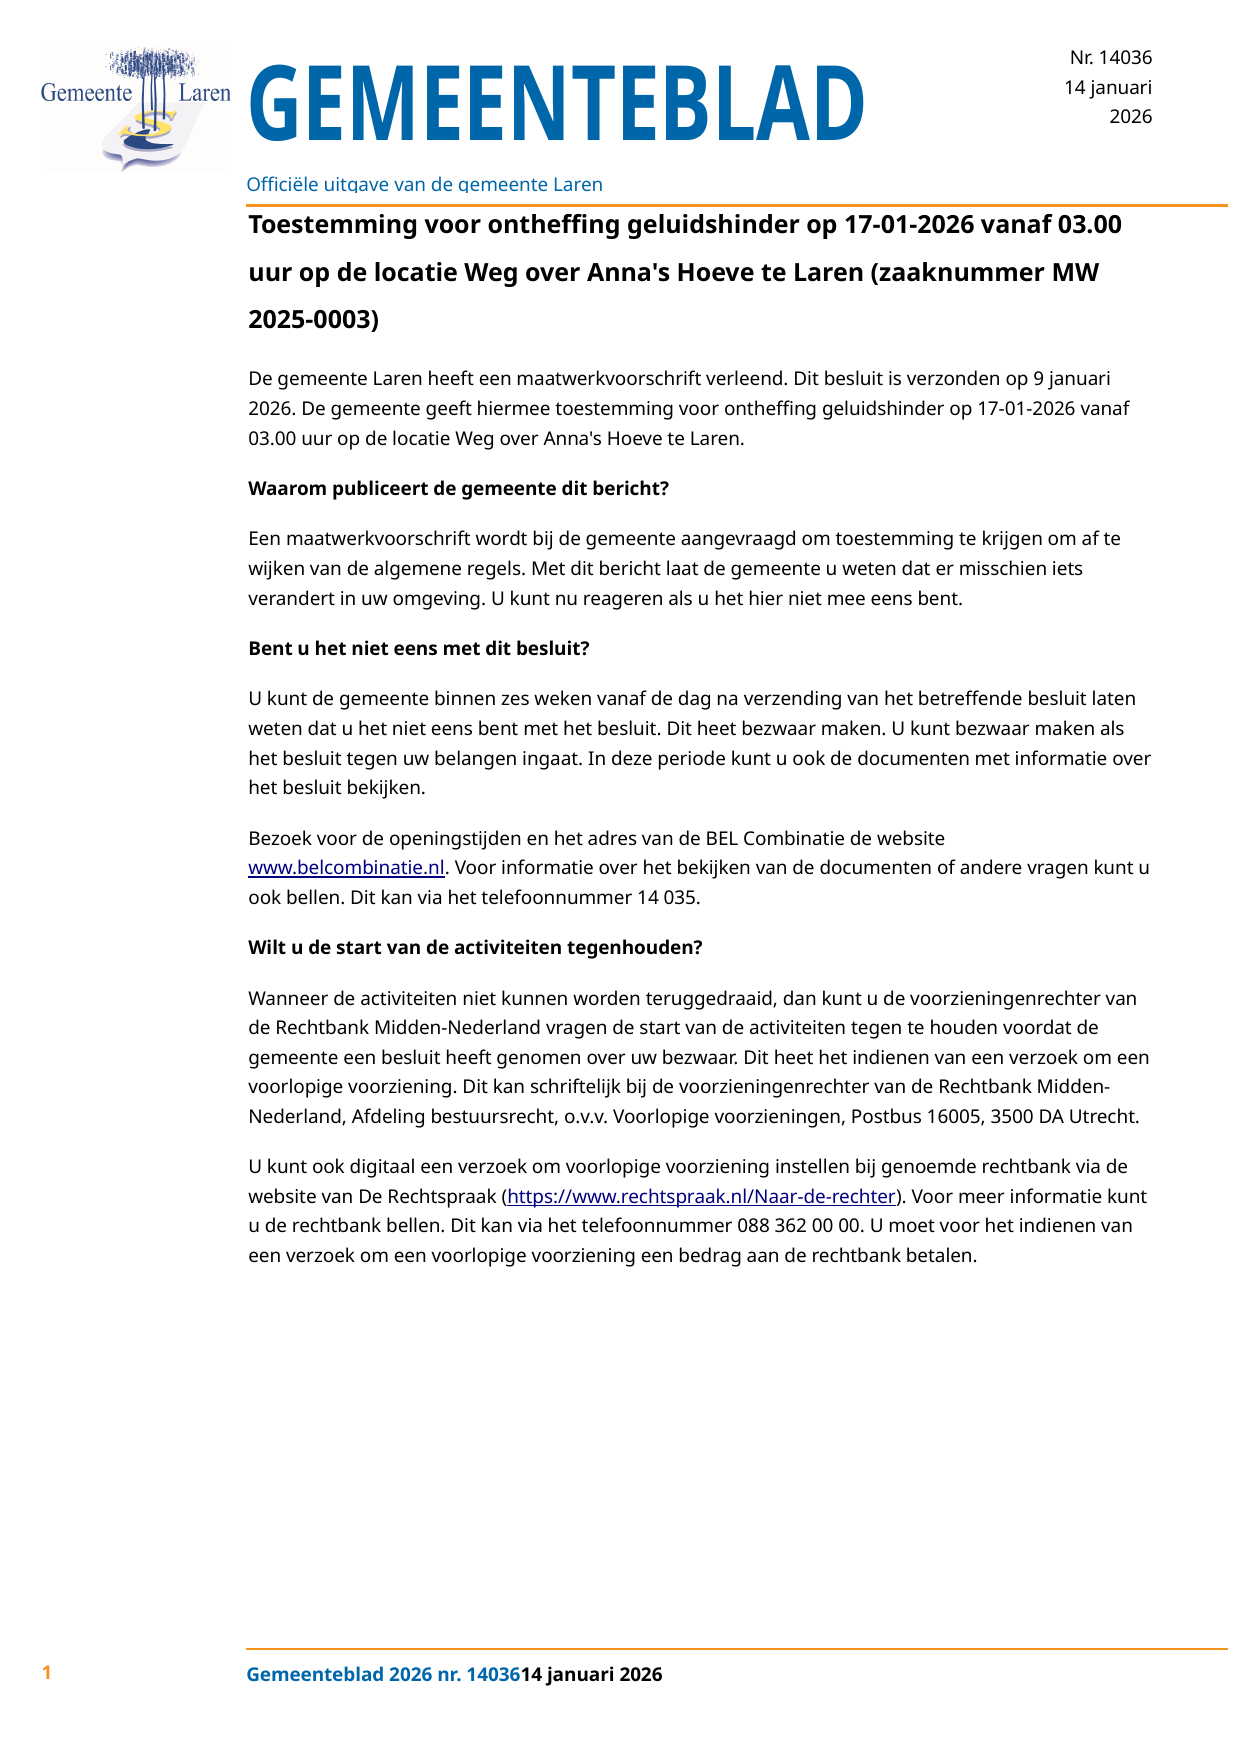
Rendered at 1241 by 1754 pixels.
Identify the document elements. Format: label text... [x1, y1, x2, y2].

text Waarom publiceert de gemeente dit bericht? [248, 475, 1152, 501]
text Wilt u de start van de activiteiten tegenhouden? [248, 934, 1152, 960]
text Wanneer de activiteiten niet kunnen worden teruggedraaid, dan kunt u de voorzieningenrechter van de Rechtbank Midden-Nederland vragen de start van de activiteiten tegen te houden voordat de gemeente een besluit heeft genomen over uw bezwaar. Dit heet het indienen van een verzoek om een voorlopige voorziening. Dit kan schriftelijk bij de voorzieningenrechter van de Rechtbank Midden-Nederland, Afdeling bestuursrecht, o.v.v. Voorlopige voorzieningen, Postbus 16005, 3500 DA Utrecht. [248, 985, 1152, 1129]
text Een maatwerkvoorschrift wordt bij de gemeente aangevraagd om toestemming te krijgen om af te wijken van de algemene regels. Met dit bericht laat de gemeente u weten dat er misschien iets verandert in uw omgeving. U kunt nu reageren als u het hier niet mee eens bent. [248, 526, 1152, 610]
text U kunt de gemeente binnen zes weken vanaf de dag na verzending van het betreffende besluit laten weten dat u het niet eens bent met het besluit. Dit heet bezwaar maken. U kunt bezwaar maken als het besluit tegen uw belangen ingaat. In deze periode kunt u ook de documenten met informatie over het besluit bekijken. [248, 686, 1152, 800]
text Bezoek voor de openingstijden en het adres van de BEL Combinatie de website www.belcombinatie.nl. Voor informatie over het bekijken van de documenten of andere vragen kunt u ook bellen. Dit kan via het telefoonnummer 14 035. [248, 825, 1152, 909]
text Toestemming voor ontheffing geluidshinder op 17-01-2026 vanaf 03.00 uur op de locatie Weg over Anna's Hoeve te Laren (zaaknummer MW 2025-0003) [248, 207, 1152, 336]
text Bent u het niet eens met dit besluit? [248, 635, 1152, 661]
text De gemeente Laren heeft een maatwerkvoorschrift verleend. Dit besluit is verzonden op 9 januari 2026. De gemeente geeft hiermee toestemming voor ontheffing geluidshinder op 17-01-2026 vanaf 03.00 uur op de locatie Weg over Anna's Hoeve te Laren. [248, 366, 1152, 450]
text U kunt ook digitaal een verzoek om voorlopige voorziening instellen bij genoemde rechtbank via de website van De Rechtspraak (https://www.rechtspraak.nl/Naar-de-rechter). Voor meer informatie kunt u de rechtbank bellen. Dit kan via het telefoonnummer 088 362 00 00. U moet voor het indienen van een verzoek om een voorlopige voorziening een bedrag aan de rechtbank betalen. [248, 1153, 1152, 1268]
picture [41, 47, 231, 172]
